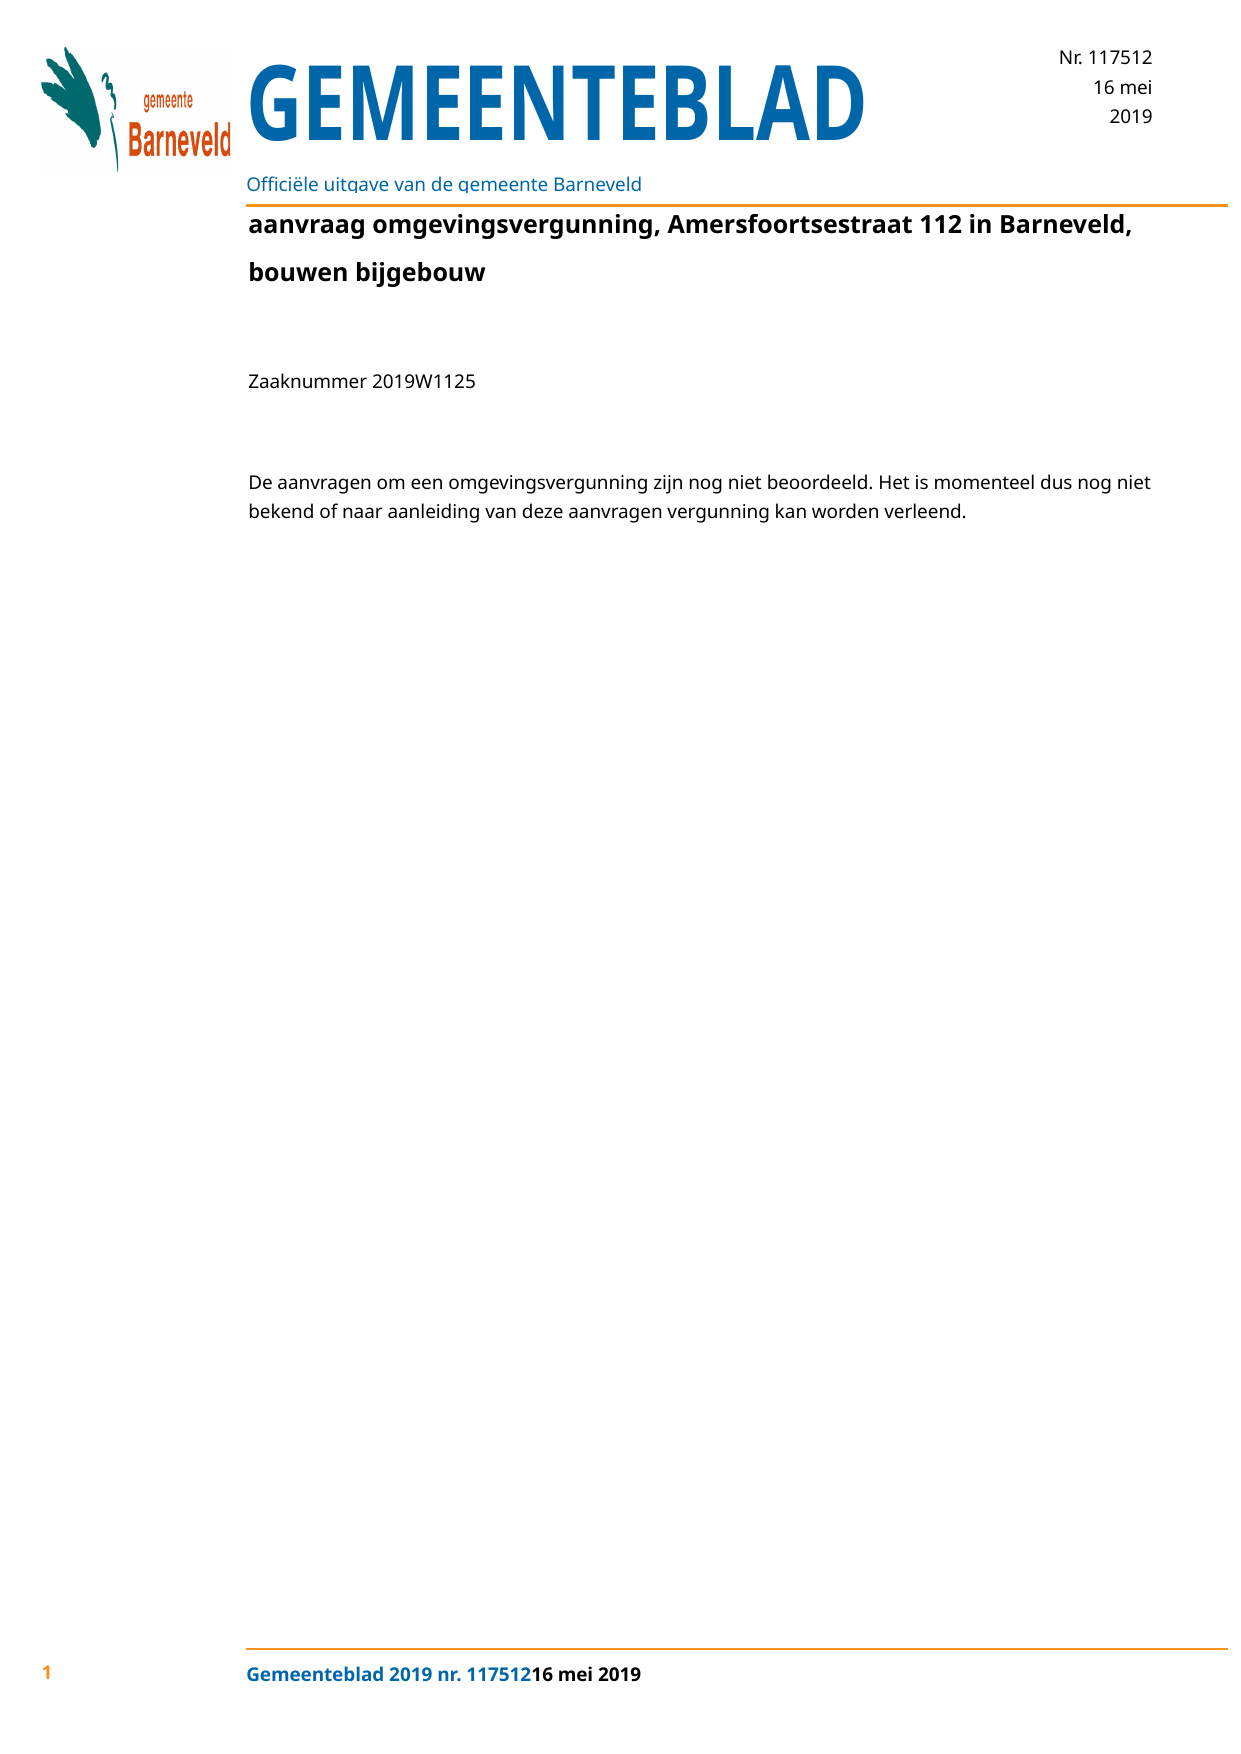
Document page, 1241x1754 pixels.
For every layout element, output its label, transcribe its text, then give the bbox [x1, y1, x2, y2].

text De aanvragen om een omgevingsvergunning zijn nog niet beoordeeld. Het is momenteel dus nog niet bekend of naar aanleiding van deze aanvragen vergunning kan worden verleend. [248, 469, 1152, 524]
picture [41, 47, 231, 172]
text Zaaknummer 2019W1125 [248, 368, 1152, 394]
text aanvraag omgevingsvergunning, Amersfoortsestraat 112 in Barneveld, bouwen bijgebouw [248, 207, 1152, 288]
